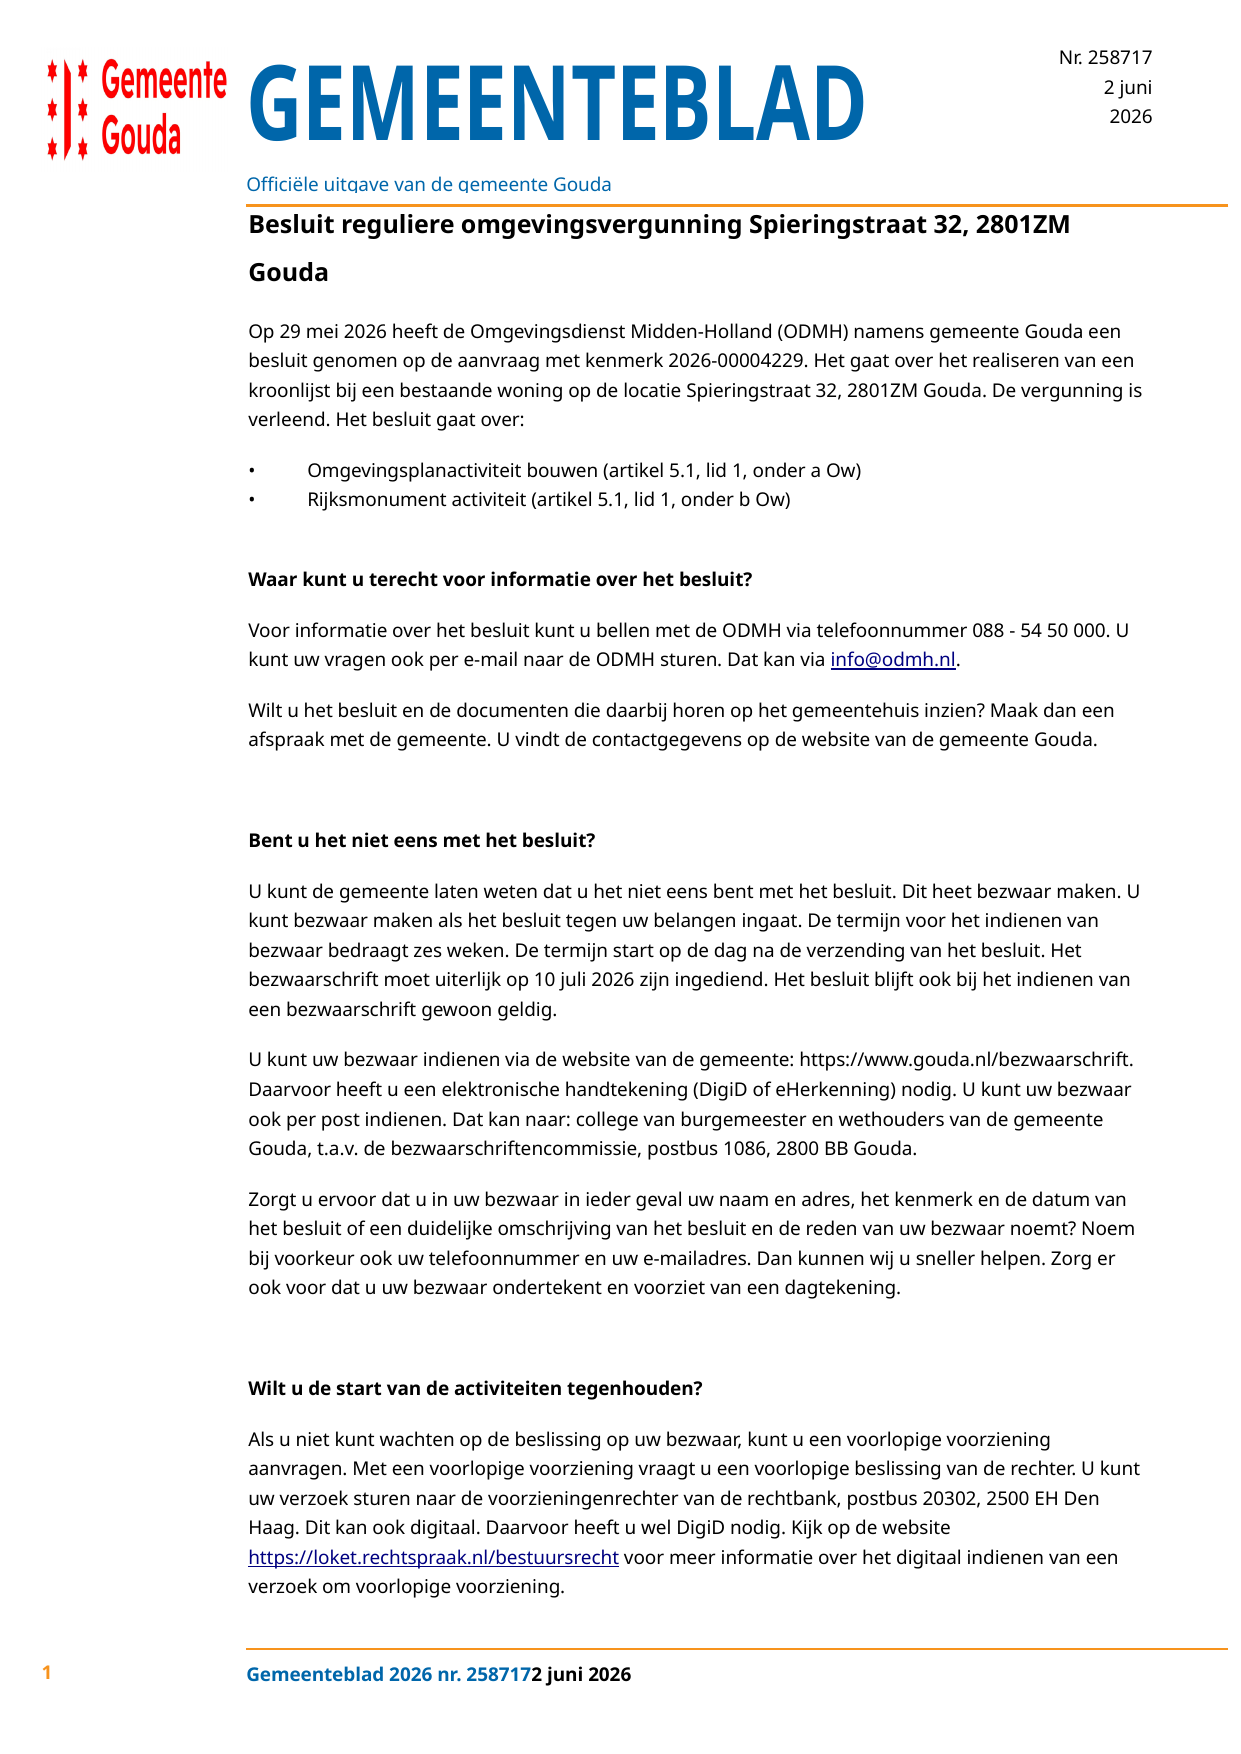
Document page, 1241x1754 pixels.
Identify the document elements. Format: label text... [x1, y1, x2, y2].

text Zorgt u ervoor dat u in uw bezwaar in ieder geval uw naam en adres, het kenmerk en de datum van het besluit of een duidelijke omschrijving van het besluit en de reden van uw bezwaar noemt? Noem bij voorkeur ook uw telefoonnummer en uw e-mailadres. Dan kunnen wij u sneller helpen. Zorg er ook voor dat u uw bezwaar ondertekent en voorziet van een dagtekening. [248, 1186, 1152, 1300]
text Wilt u het besluit en de documenten die daarbij horen op het gemeentehuis inzien? Maak dan een afspraak met de gemeente. U vindt de contactgegevens op de website van de gemeente Gouda. [248, 697, 1152, 752]
text U kunt uw bezwaar indienen via de website van de gemeente: https://www.gouda.nl/bezwaarschrift. Daarvoor heeft u een elektronische handtekening (DigiD of eHerkenning) nodig. U kunt uw bezwaar ook per post indienen. Dat kan naar: college van burgemeester en wethouders van de gemeente Gouda, t.a.v. de bezwaarschriftencommissie, postbus 1086, 2800 BB Gouda. [248, 1047, 1152, 1161]
text Wilt u de start van de activiteiten tegenhouden? [248, 1375, 1152, 1401]
text Bent u het niet eens met het besluit? [248, 827, 1152, 853]
text U kunt de gemeente laten weten dat u het niet eens bent met het besluit. Dit heet bezwaar maken. U kunt bezwaar maken als het besluit tegen uw belangen ingaat. De termijn voor het indienen van bezwaar bedraagt zes weken. De termijn start op de dag na de verzending van het besluit. Het bezwaarschrift moet uiterlijk op 10 juli 2026 zijn ingediend. Het besluit blijft ook bij het indienen van een bezwaarschrift gewoon geldig. [248, 878, 1152, 1022]
text Op 29 mei 2026 heeft de Omgevingsdienst Midden-Holland (ODMH) namens gemeente Gouda een besluit genomen op de aanvraag met kenmerk 2026-00004229. Het gaat over het realiseren van een kroonlijst bij een bestaande woning op de locatie Spieringstraat 32, 2801ZM Gouda. De vergunning is verleend. Het besluit gaat over: [248, 318, 1152, 432]
text Voor informatie over het besluit kunt u bellen met de ODMH via telefoonnummer 088 - 54 50 000. U kunt uw vragen ook per e-mail naar de ODMH sturen. Dat kan via info@odmh.nl. [248, 617, 1152, 672]
list Rijksmonument activiteit (artikel 5.1, lid 1, onder b Ow) [248, 487, 1152, 512]
list Omgevingsplanactiviteit bouwen (artikel 5.1, lid 1, onder a Ow) [248, 457, 1152, 483]
text Besluit reguliere omgevingsvergunning Spieringstraat 32, 2801ZM Gouda [248, 207, 1152, 288]
picture [41, 47, 231, 172]
text Als u niet kunt wachten op de beslissing op uw bezwaar, kunt u een voorlopige voorziening aanvragen. Met een voorlopige voorziening vraagt u een voorlopige beslissing van de rechter. U kunt uw verzoek sturen naar de voorzieningenrechter van de rechtbank, postbus 20302, 2500 EH Den Haag. Dit kan ook digitaal. Daarvoor heeft u wel DigiD nodig. Kijk op de website https://loket.rechtspraak.nl/bestuursrecht voor meer informatie over het digitaal indienen van een verzoek om voorlopige voorziening. [248, 1426, 1152, 1599]
text Waar kunt u terecht voor informatie over het besluit? [248, 567, 1152, 592]
